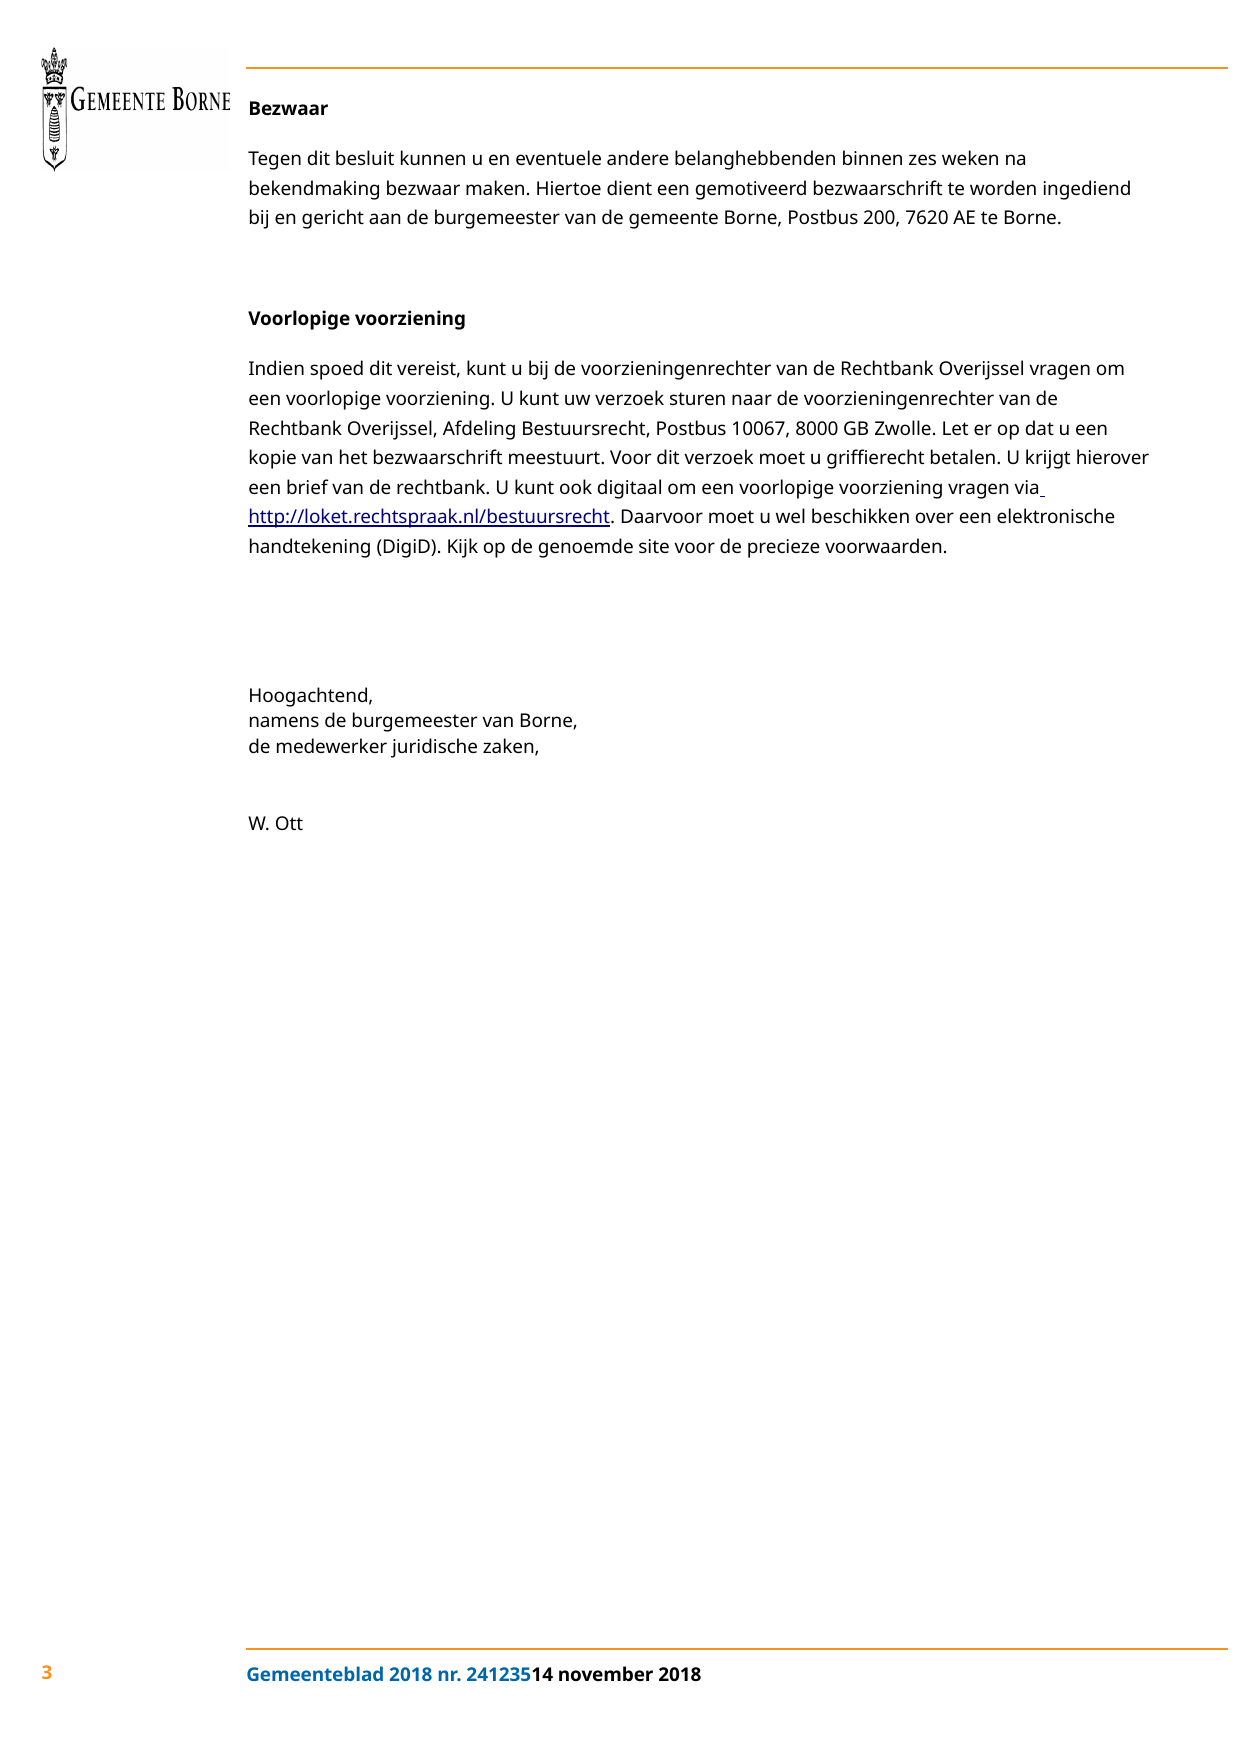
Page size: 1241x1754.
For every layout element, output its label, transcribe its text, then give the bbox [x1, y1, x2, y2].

text Indien spoed dit vereist, kunt u bij de voorzieningenrechter van de Rechtbank Overijssel vragen om een voorlopige voorziening. U kunt uw verzoek sturen naar de voorzieningenrechter van de Rechtbank Overijssel, Afdeling Bestuursrecht, Postbus 10067, 8000 GB Zwolle. Let er op dat u een kopie van het bezwaarschrift meestuurt. Voor dit verzoek moet u griffierecht betalen. U krijgt hierover een brief van de rechtbank. U kunt ook digitaal om een voorlopige voorziening vragen via http://loket.rechtspraak.nl/bestuursrecht. Daarvoor moet u wel beschikken over een elektronische handtekening (DigiD). Kijk op de genoemde site voor de precieze voorwaarden. [248, 356, 1152, 559]
text Hoogachtend, [248, 682, 1152, 707]
text Tegen dit besluit kunnen u en eventuele andere belanghebbenden binnen zes weken na bekendmaking bezwaar maken. Hiertoe dient een gemotiveerd bezwaarschrift te worden ingediend bij en gericht aan de burgemeester van de gemeente Borne, Postbus 200, 7620 AE te Borne. [248, 145, 1152, 230]
text W. Ott [248, 810, 1152, 836]
text de medewerker juridische zaken, [248, 733, 1152, 759]
text Bezwaar [248, 95, 1152, 121]
picture [41, 47, 231, 172]
text Voorlopige voorziening [248, 305, 1152, 331]
text namens de burgemeester van Borne, [248, 707, 1152, 733]
